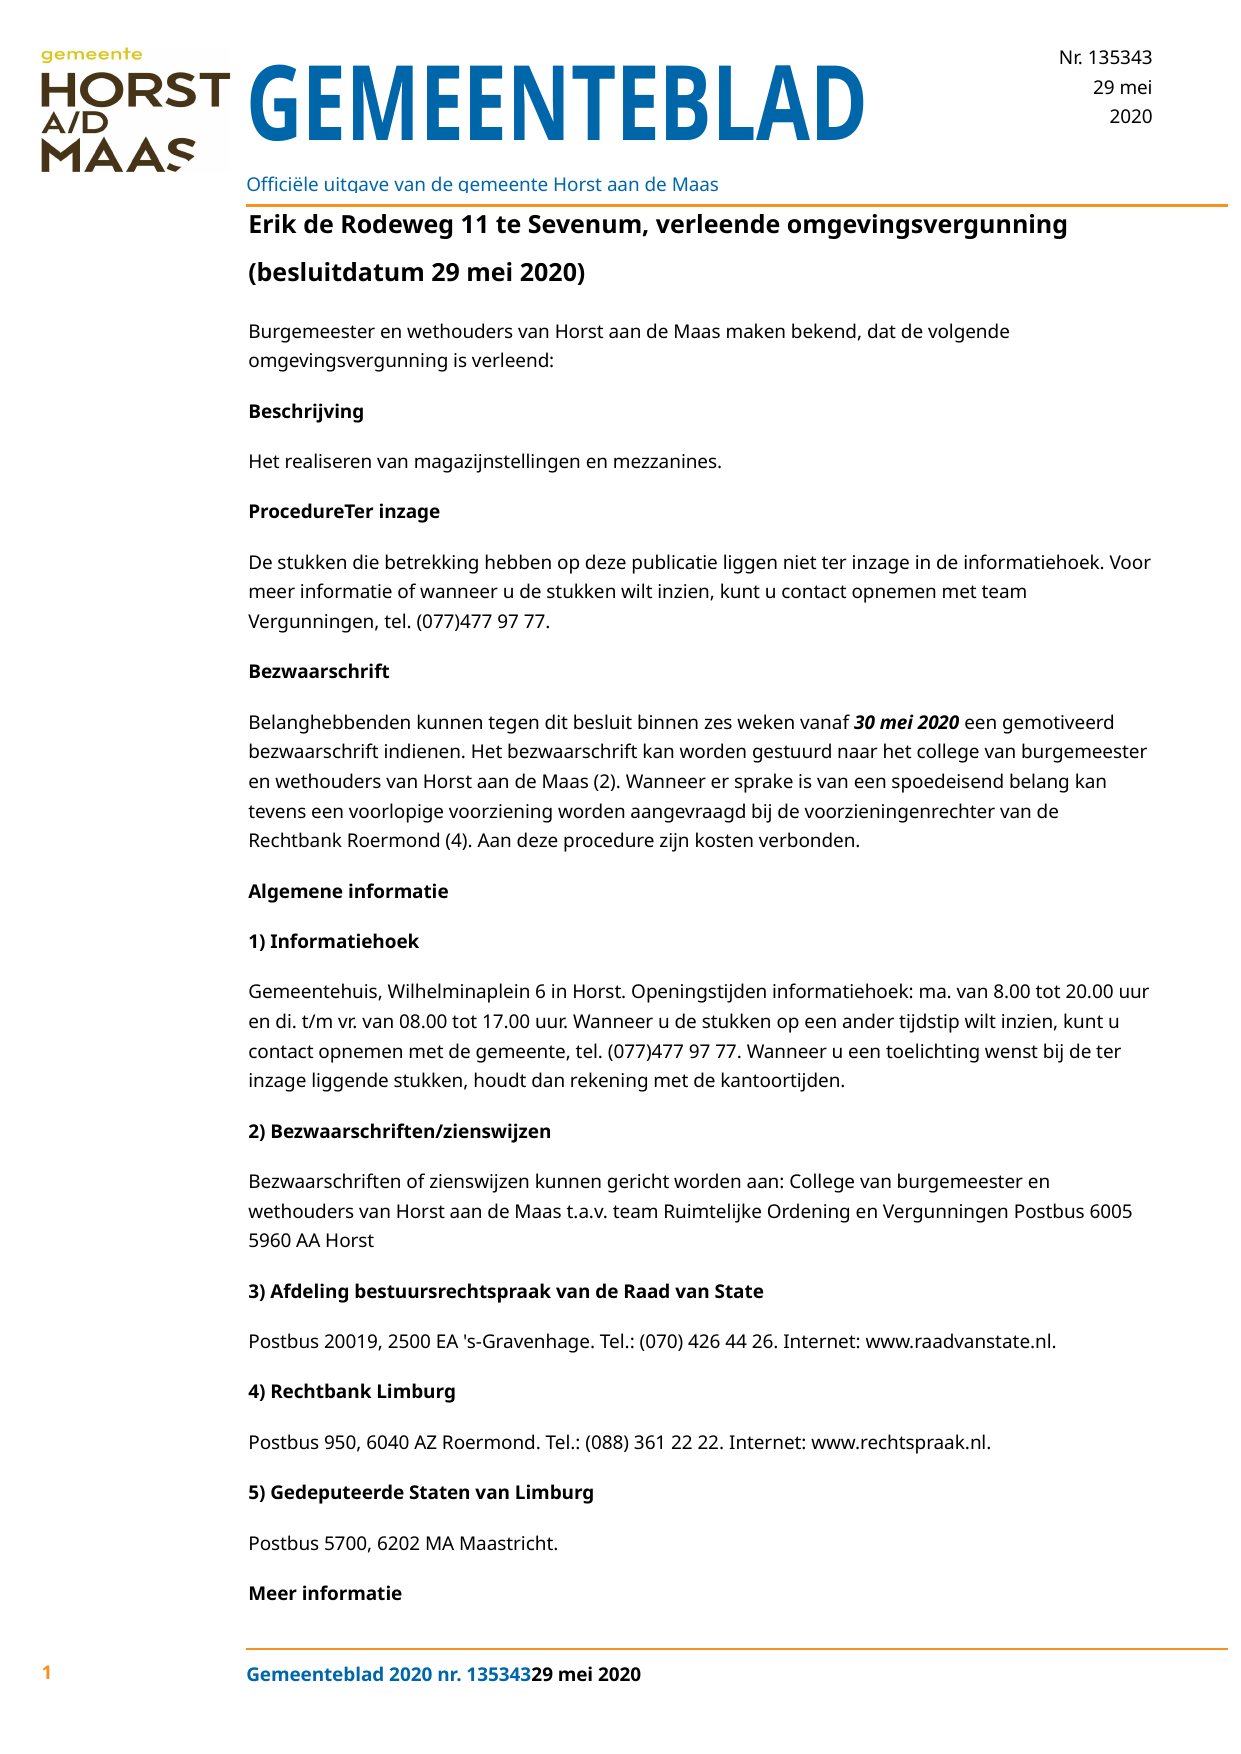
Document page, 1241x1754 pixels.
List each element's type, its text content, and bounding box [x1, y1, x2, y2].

text 2) Bezwaarschriften/zienswijzen [248, 1118, 1152, 1144]
text Bezwaarschrift [248, 659, 1152, 684]
text Algemene informatie [248, 878, 1152, 904]
text Bezwaarschriften of zienswijzen kunnen gericht worden aan: College van burgemeester en wethouders van Horst aan de Maas t.a.v. team Ruimtelijke Ordening en Vergunningen Postbus 6005 5960 AA Horst [248, 1168, 1152, 1253]
text Meer informatie [248, 1580, 1152, 1606]
text 1) Informatiehoek [248, 928, 1152, 954]
text 3) Afdeling bestuursrechtspraak van de Raad van State [248, 1278, 1152, 1304]
text Belanghebbenden kunnen tegen dit besluit binnen zes weken vanaf 30 mei 2020 een gemotiveerd bezwaarschrift indienen. Het bezwaarschrift kan worden gestuurd naar het college van burgemeester en wethouders van Horst aan de Maas (2). Wanneer er sprake is van een spoedeisend belang kan tevens een voorlopige voorziening worden aangevraagd bij de voorzieningenrechter van de Rechtbank Roermond (4). Aan deze procedure zijn kosten verbonden. [248, 709, 1152, 853]
text De stukken die betrekking hebben op deze publicatie liggen niet ter inzage in de informatiehoek. Voor meer informatie of wanneer u de stukken wilt inzien, kunt u contact opnemen met team Vergunningen, tel. (077)477 97 77. [248, 549, 1152, 634]
text Het realiseren van magazijnstellingen en mezzanines. [248, 448, 1152, 474]
text ProcedureTer inzage [248, 499, 1152, 524]
text Erik de Rodeweg 11 te Sevenum, verleende omgevingsvergunning (besluitdatum 29 mei 2020) [248, 207, 1152, 288]
text Burgemeester en wethouders van Horst aan de Maas maken bekend, dat de volgende omgevingsvergunning is verleend: [248, 318, 1152, 373]
text Postbus 5700, 6202 MA Maastricht. [248, 1530, 1152, 1556]
text Gemeentehuis, Wilhelminaplein 6 in Horst. Openingstijden informatiehoek: ma. van 8.00 tot 20.00 uur en di. t/m vr. van 08.00 tot 17.00 uur. Wanneer u de stukken op een ander tijdstip wilt inzien, kunt u contact opnemen met de gemeente, tel. (077)477 97 77. Wanneer u een toelichting wenst bij de ter inzage liggende stukken, houdt dan rekening met de kantoortijden. [248, 979, 1152, 1093]
picture [41, 47, 231, 172]
text Postbus 20019, 2500 EA 's-Gravenhage. Tel.: (070) 426 44 26. Internet: www.raadvanstate.nl. [248, 1328, 1152, 1354]
text 5) Gedeputeerde Staten van Limburg [248, 1479, 1152, 1505]
text Postbus 950, 6040 AZ Roermond. Tel.: (088) 361 22 22. Internet: www.rechtspraak.nl. [248, 1429, 1152, 1455]
text Beschrijving [248, 398, 1152, 424]
text 4) Rechtbank Limburg [248, 1379, 1152, 1404]
